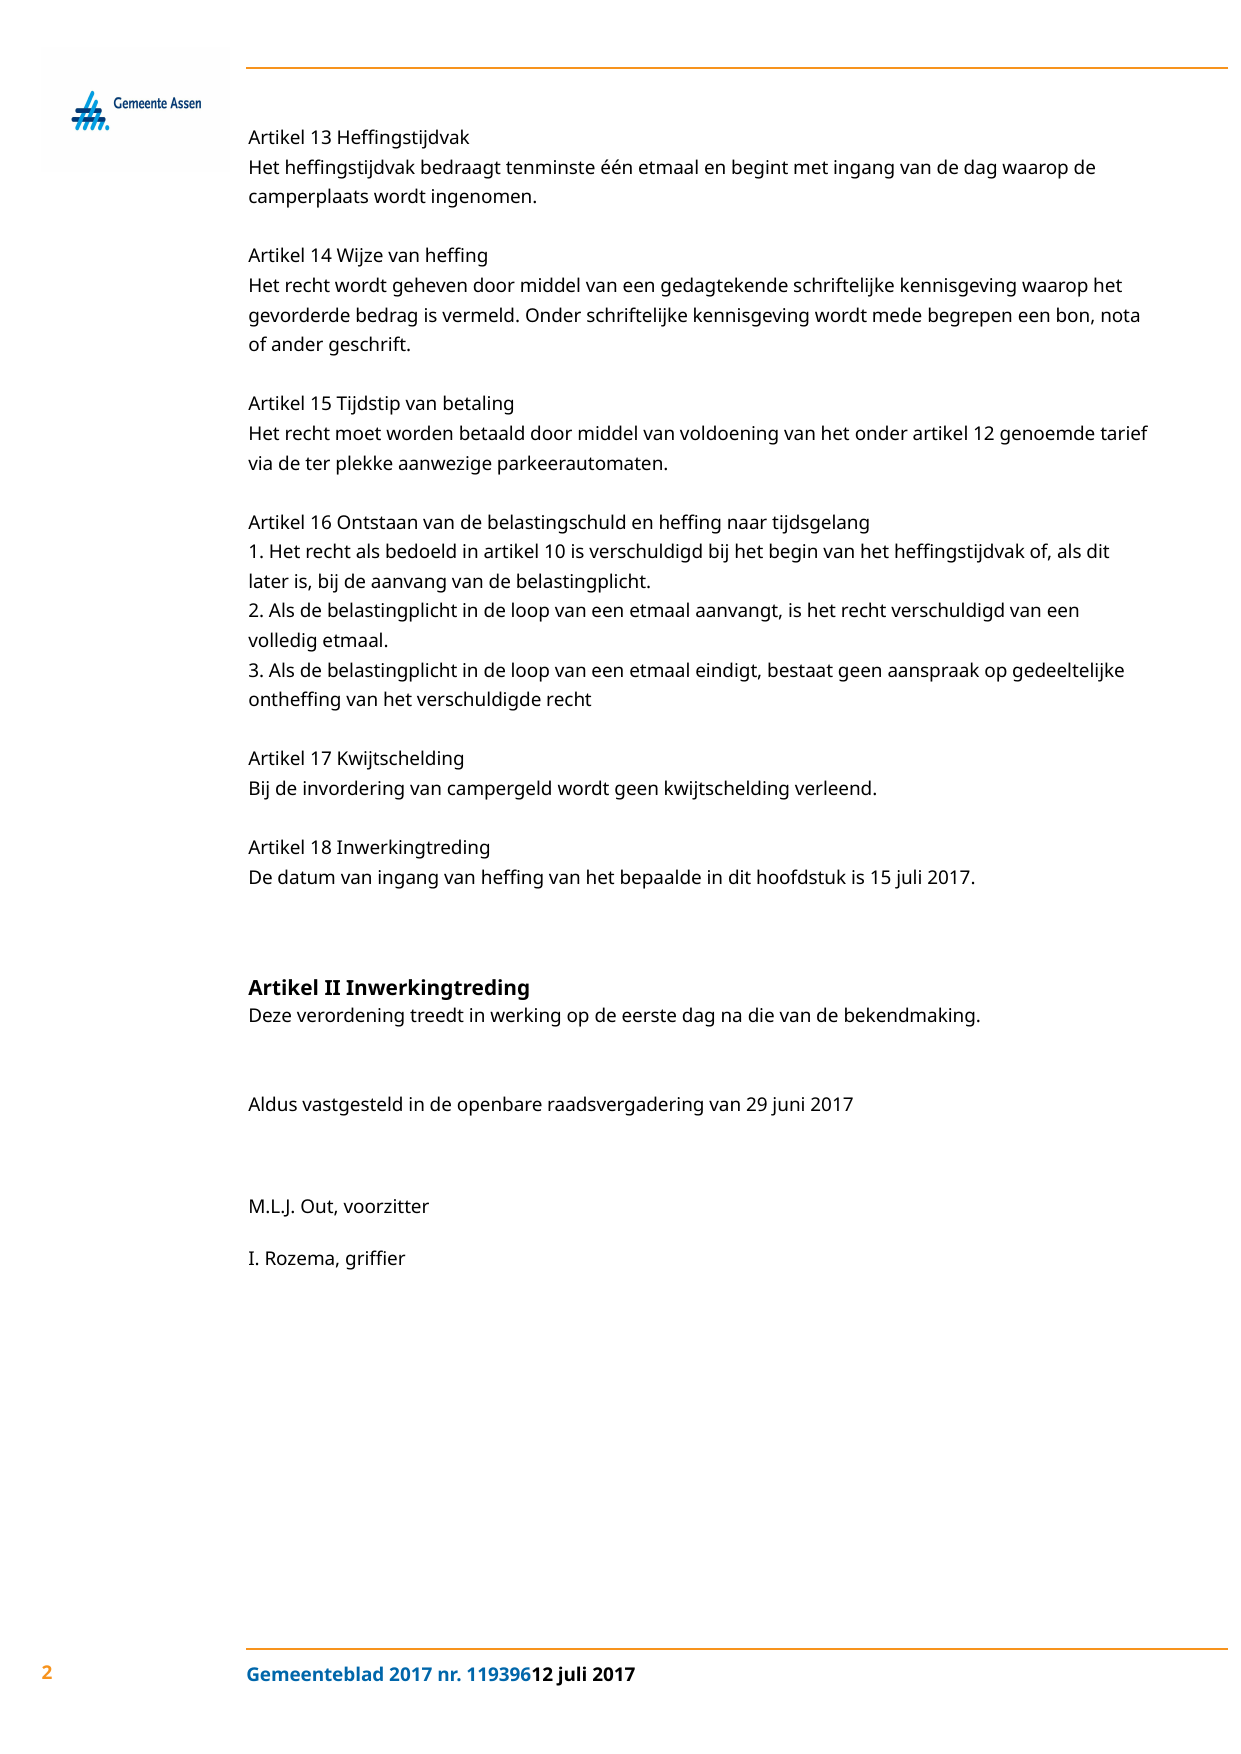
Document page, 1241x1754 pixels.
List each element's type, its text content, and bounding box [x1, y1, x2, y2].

text I. Rozema, griffier [248, 1245, 1152, 1271]
text Bij de invordering van campergeld wordt geen kwijtschelding verleend. [248, 775, 1152, 801]
text Artikel 15 Tijdstip van betaling [248, 391, 1152, 416]
text Deze verordening treedt in werking op de eerste dag na die van de bekendmaking. [248, 1002, 1152, 1028]
text Artikel 18 Inwerkingtreding [248, 834, 1152, 860]
text Het recht wordt geheven door middel van een gedagtekende schriftelijke kennisgeving waarop het gevorderde bedrag is vermeld. Onder schriftelijke kennisgeving wordt mede begrepen een bon, nota of ander geschrift. [248, 272, 1152, 357]
text Artikel 17 Kwijtschelding [248, 746, 1152, 771]
text Artikel 14 Wijze van heffing [248, 243, 1152, 268]
text 2. Als de belastingplicht in de loop van een etmaal aanvangt, is het recht verschuldigd van een volledig etmaal. [248, 598, 1152, 653]
text Artikel 16 Ontstaan van de belastingschuld en heffing naar tijdsgelang [248, 509, 1152, 535]
text M.L.J. Out, voorzitter [248, 1194, 1152, 1219]
picture [41, 47, 231, 172]
text Aldus vastgesteld in de openbare raadsvergadering van 29 juni 2017 [248, 1091, 1152, 1116]
text Artikel II Inwerkingtreding [248, 973, 1152, 1002]
text Het heffingstijdvak bedraagt tenminste één etmaal en begint met ingang van de dag waarop de camperplaats wordt ingenomen. [248, 154, 1152, 209]
text Artikel 13 Heffingstijdvak [248, 124, 1152, 150]
text De datum van ingang van heffing van het bepaalde in dit hoofdstuk is 15 juli 2017. [248, 864, 1152, 890]
text 1. Het recht als bedoeld in artikel 10 is verschuldigd bij het begin van het heffingstijdvak of, als dit later is, bij de aanvang van de belastingplicht. [248, 538, 1152, 594]
text Het recht moet worden betaald door middel van voldoening van het onder artikel 12 genoemde tarief via de ter plekke aanwezige parkeerautomaten. [248, 420, 1152, 476]
text 3. Als de belastingplicht in de loop van een etmaal eindigt, bestaat geen aanspraak op gedeeltelijke ontheffing van het verschuldigde recht [248, 657, 1152, 712]
